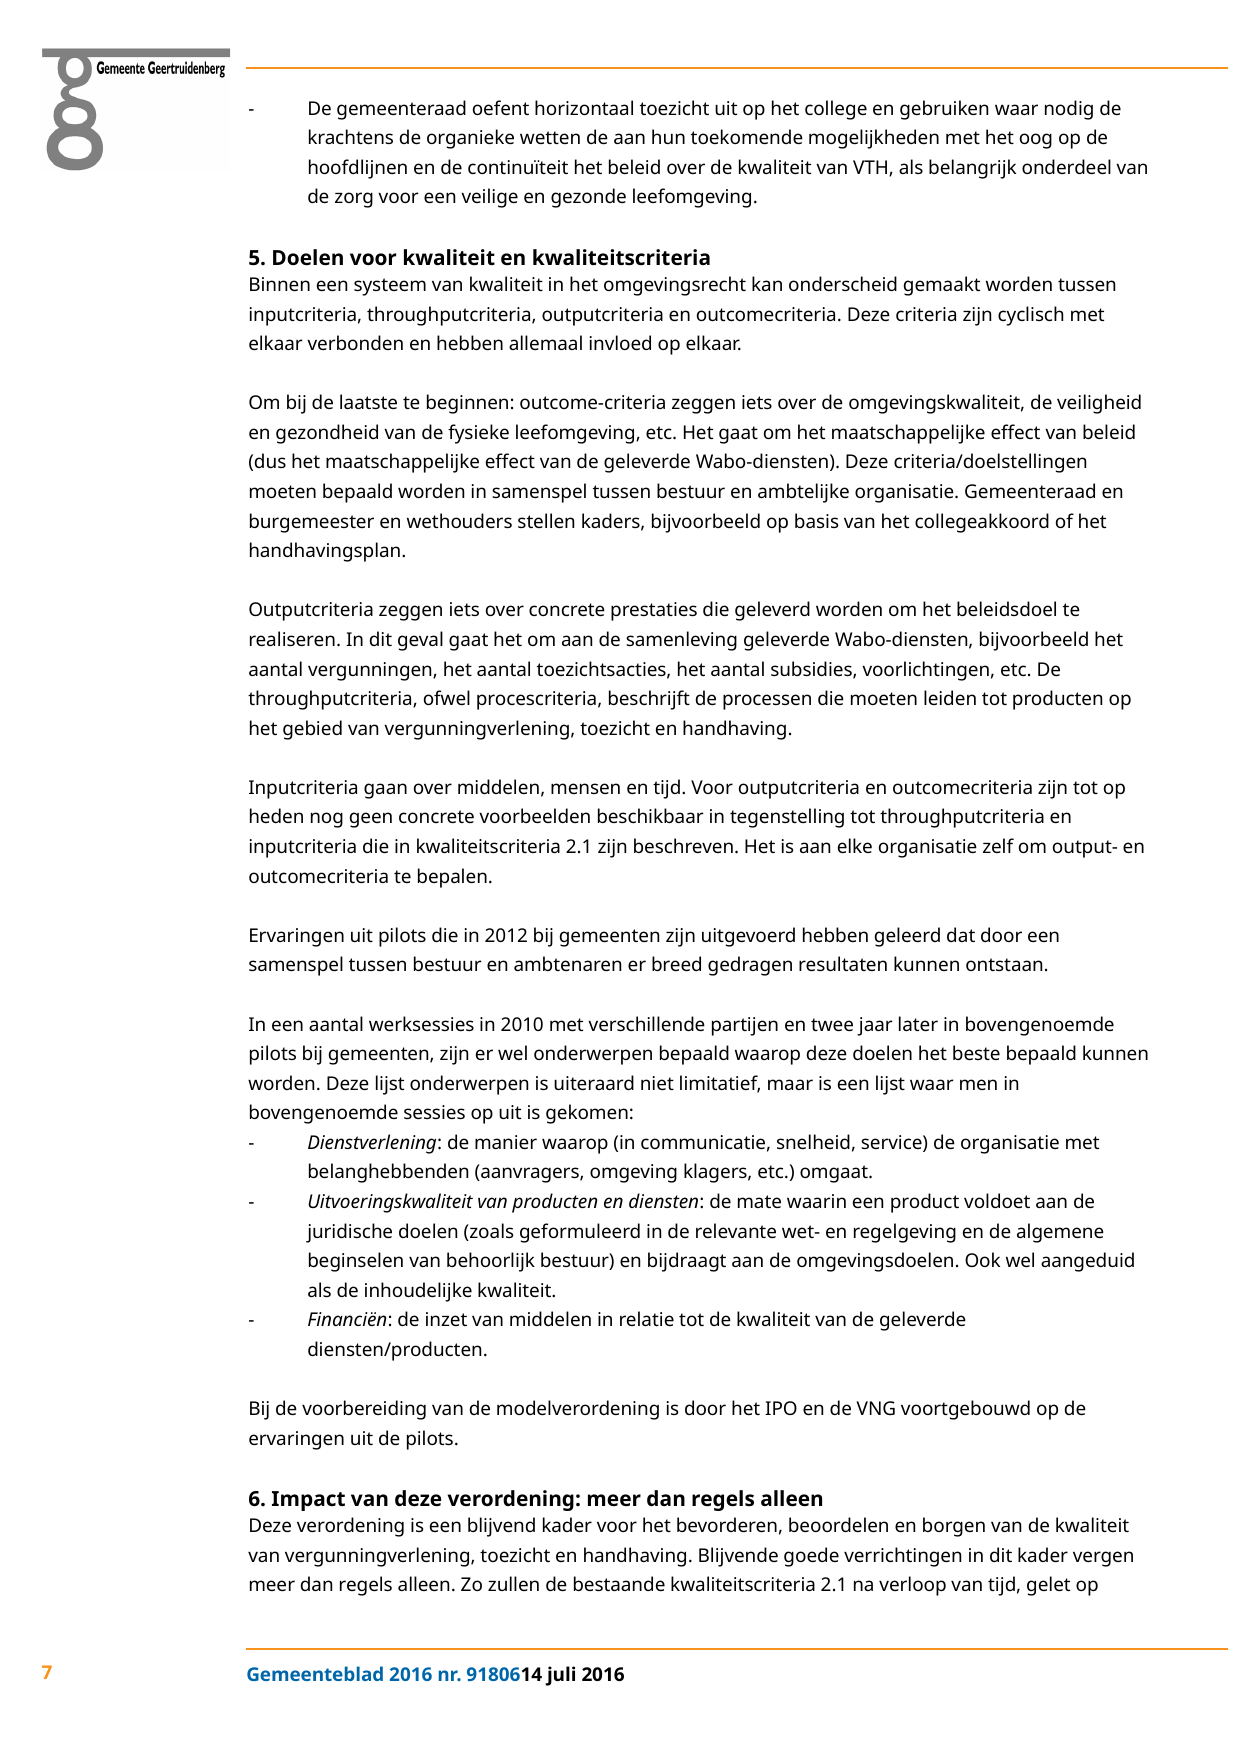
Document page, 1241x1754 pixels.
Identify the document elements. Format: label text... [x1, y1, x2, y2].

text In een aantal werksessies in 2010 met verschillende partijen en twee jaar later in bovengenoemde pilots bij gemeenten, zijn er wel onderwerpen bepaald waarop deze doelen het beste bepaald kunnen worden. Deze lijst onderwerpen is uiteraard niet limitatief, maar is een lijst waar men in bovengenoemde sessies op uit is gekomen: [248, 1011, 1152, 1125]
list Financiën: de inzet van middelen in relatie tot de kwaliteit van de geleverde diensten/producten. [248, 1307, 1152, 1362]
text 6. Impact van deze verordening: meer dan regels alleen [248, 1484, 1152, 1512]
text 5. Doelen voor kwaliteit en kwaliteitscriteria [248, 243, 1152, 271]
list De gemeenteraad oefent horizontaal toezicht uit op het college en gebruiken waar nodig de krachtens de organieke wetten de aan hun toekomende mogelijkheden met het oog op de hoofdlijnen en de continuïteit het beleid over de kwaliteit van VTH, als belangrijk onderdeel van de zorg voor een veilige en gezonde leefomgeving. [248, 95, 1152, 209]
list Dienstverlening: de manier waarop (in communicatie, snelheid, service) de organisatie met belanghebbenden (aanvragers, omgeving klagers, etc.) omgaat. [248, 1129, 1152, 1184]
text Ervaringen uit pilots die in 2012 bij gemeenten zijn uitgevoerd hebben geleerd dat door een samenspel tussen bestuur en ambtenaren er breed gedragen resultaten kunnen ontstaan. [248, 922, 1152, 977]
text Deze verordening is een blijvend kader voor het bevorderen, beoordelen en borgen van de kwaliteit van vergunningverlening, toezicht en handhaving. Blijvende goede verrichtingen in dit kader vergen meer dan regels alleen. Zo zullen de bestaande kwaliteitscriteria 2.1 na verloop van tijd, gelet op [248, 1512, 1152, 1597]
text Inputcriteria gaan over middelen, mensen en tijd. Voor outputcriteria en outcomecriteria zijn tot op heden nog geen concrete voorbeelden beschikbaar in tegenstelling tot throughputcriteria en inputcriteria die in kwaliteitscriteria 2.1 zijn beschreven. Het is aan elke organisatie zelf om output- en outcomecriteria te bepalen. [248, 774, 1152, 888]
text Outputcriteria zeggen iets over concrete prestaties die geleverd worden om het beleidsdoel te realiseren. In dit geval gaat het om aan de samenleving geleverde Wabo-diensten, bijvoorbeeld het aantal vergunningen, het aantal toezichtsacties, het aantal subsidies, voorlichtingen, etc. De throughputcriteria, ofwel procescriteria, beschrijft de processen die moeten leiden tot producten op het gebied van vergunningverlening, toezicht en handhaving. [248, 597, 1152, 741]
list Uitvoeringskwaliteit van producten en diensten: de mate waarin een product voldoet aan de juridische doelen (zoals geformuleerd in de relevante wet- en regelgeving en de algemene beginselen van behoorlijk bestuur) en bijdraagt aan de omgevingsdoelen. Ook wel aangeduid als de inhoudelijke kwaliteit. [248, 1188, 1152, 1303]
picture [41, 47, 231, 172]
text Bij de voorbereiding van de modelverordening is door het IPO en de VNG voortgebouwd op de ervaringen uit de pilots. [248, 1395, 1152, 1451]
text Binnen een systeem van kwaliteit in het omgevingsrecht kan onderscheid gemaakt worden tussen inputcriteria, throughputcriteria, outputcriteria en outcomecriteria. Deze criteria zijn cyclisch met elkaar verbonden en hebben allemaal invloed op elkaar. [248, 271, 1152, 356]
text Om bij de laatste te beginnen: outcome-criteria zeggen iets over de omgevingskwaliteit, de veiligheid en gezondheid van de fysieke leefomgeving, etc. Het gaat om het maatschappelijke effect van beleid (dus het maatschappelijke effect van de geleverde Wabo-diensten). Deze criteria/doelstellingen moeten bepaald worden in samenspel tussen bestuur en ambtelijke organisatie. Gemeenteraad en burgemeester en wethouders stellen kaders, bijvoorbeeld op basis van het collegeakkoord of het handhavingsplan. [248, 389, 1152, 563]
